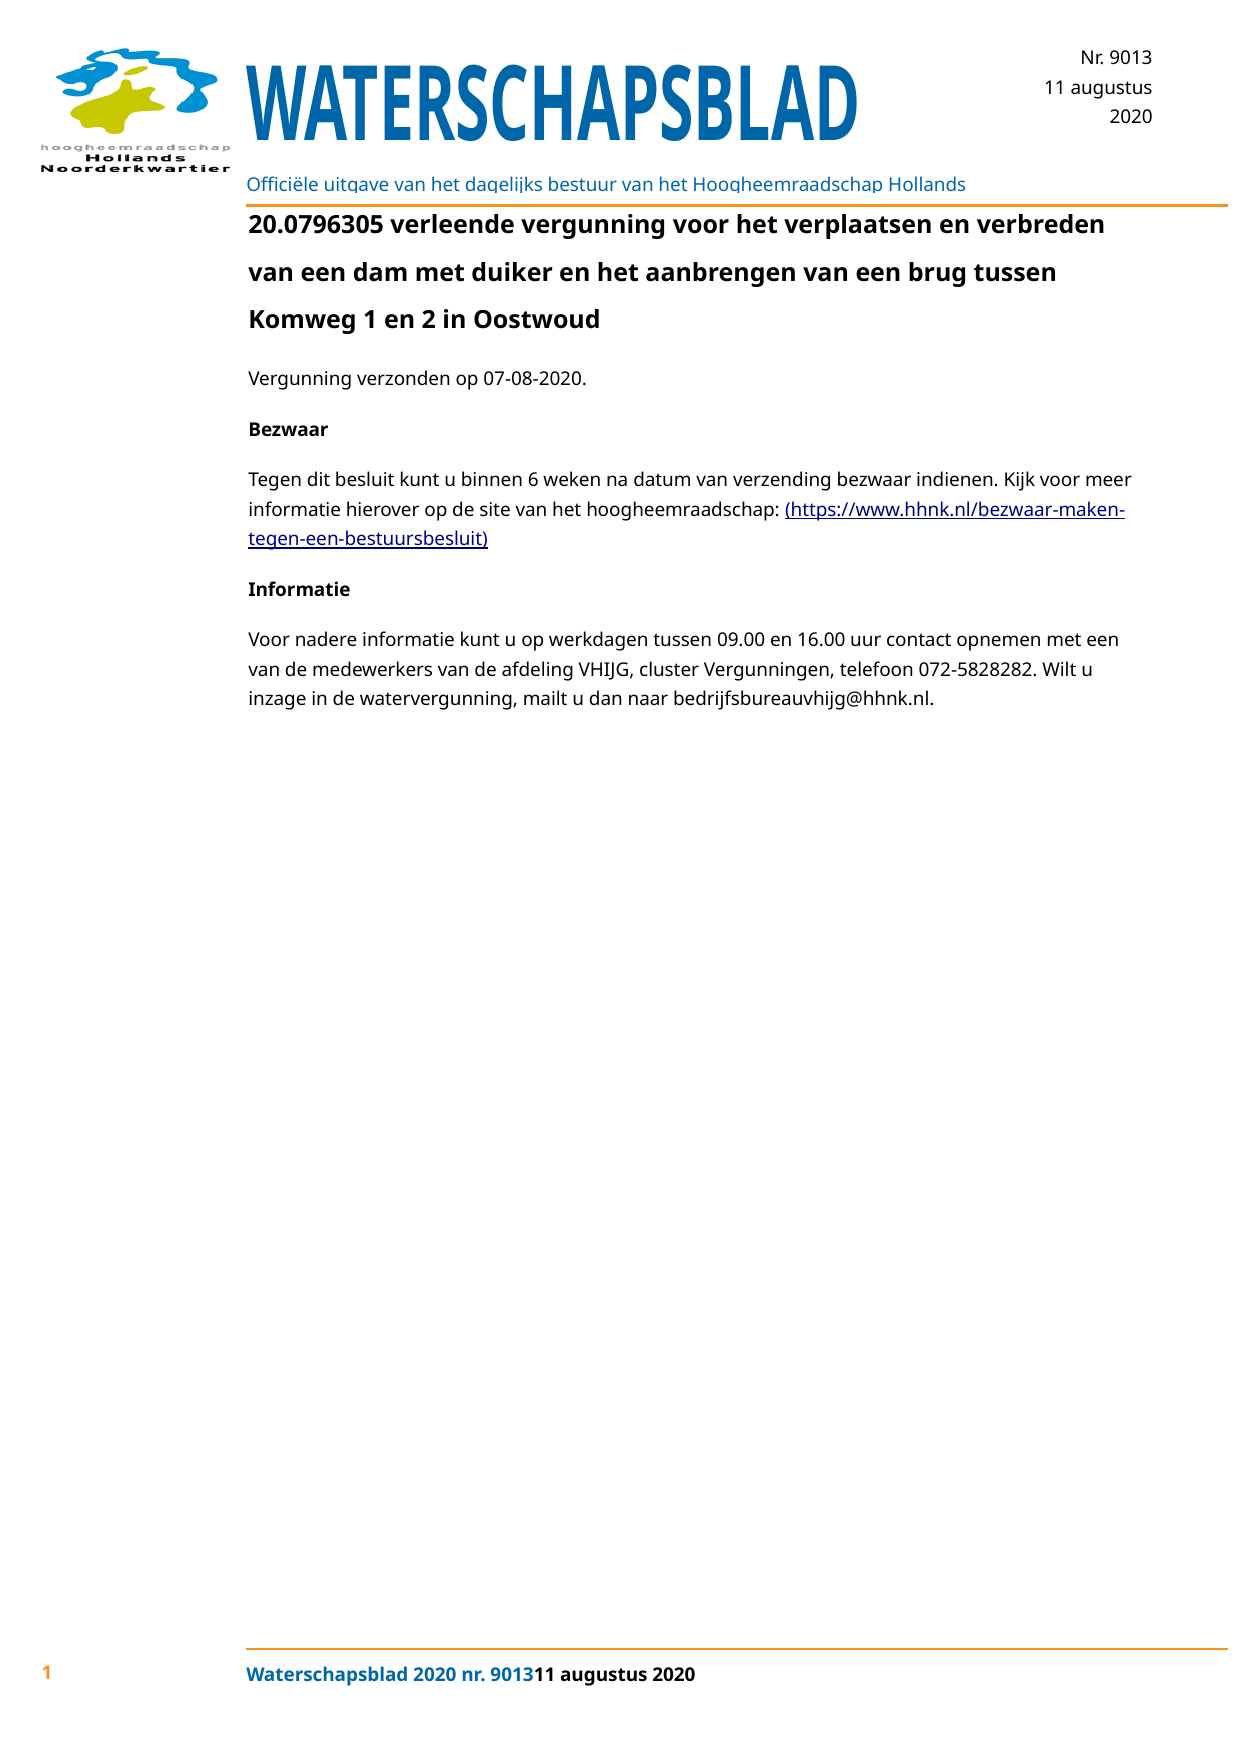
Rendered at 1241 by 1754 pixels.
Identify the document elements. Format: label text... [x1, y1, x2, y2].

text Voor nadere informatie kunt u op werkdagen tussen 09.00 en 16.00 uur contact opnemen met een van de medewerkers van de afdeling VHIJG, cluster Vergunningen, telefoon 072-5828282. Wilt u inzage in de watervergunning, mailt u dan naar bedrijfsbureauvhijg@hhnk.nl. [248, 626, 1152, 711]
text 20.0796305 verleende vergunning voor het verplaatsen en verbreden van een dam met duiker en het aanbrengen van een brug tussen Komweg 1 en 2 in Oostwoud [248, 207, 1152, 336]
text Tegen dit besluit kunt u binnen 6 weken na datum van verzending bezwaar indienen. Kijk voor meer informatie hierover op de site van het hoogheemraadschap: (https://www.hhnk.nl/bezwaar-maken-tegen-een-bestuursbesluit) [248, 466, 1152, 551]
text Vergunning verzonden op 07-08-2020. [248, 366, 1152, 391]
text Informatie [248, 576, 1152, 602]
text Bezwaar [248, 416, 1152, 442]
picture [41, 47, 231, 172]
